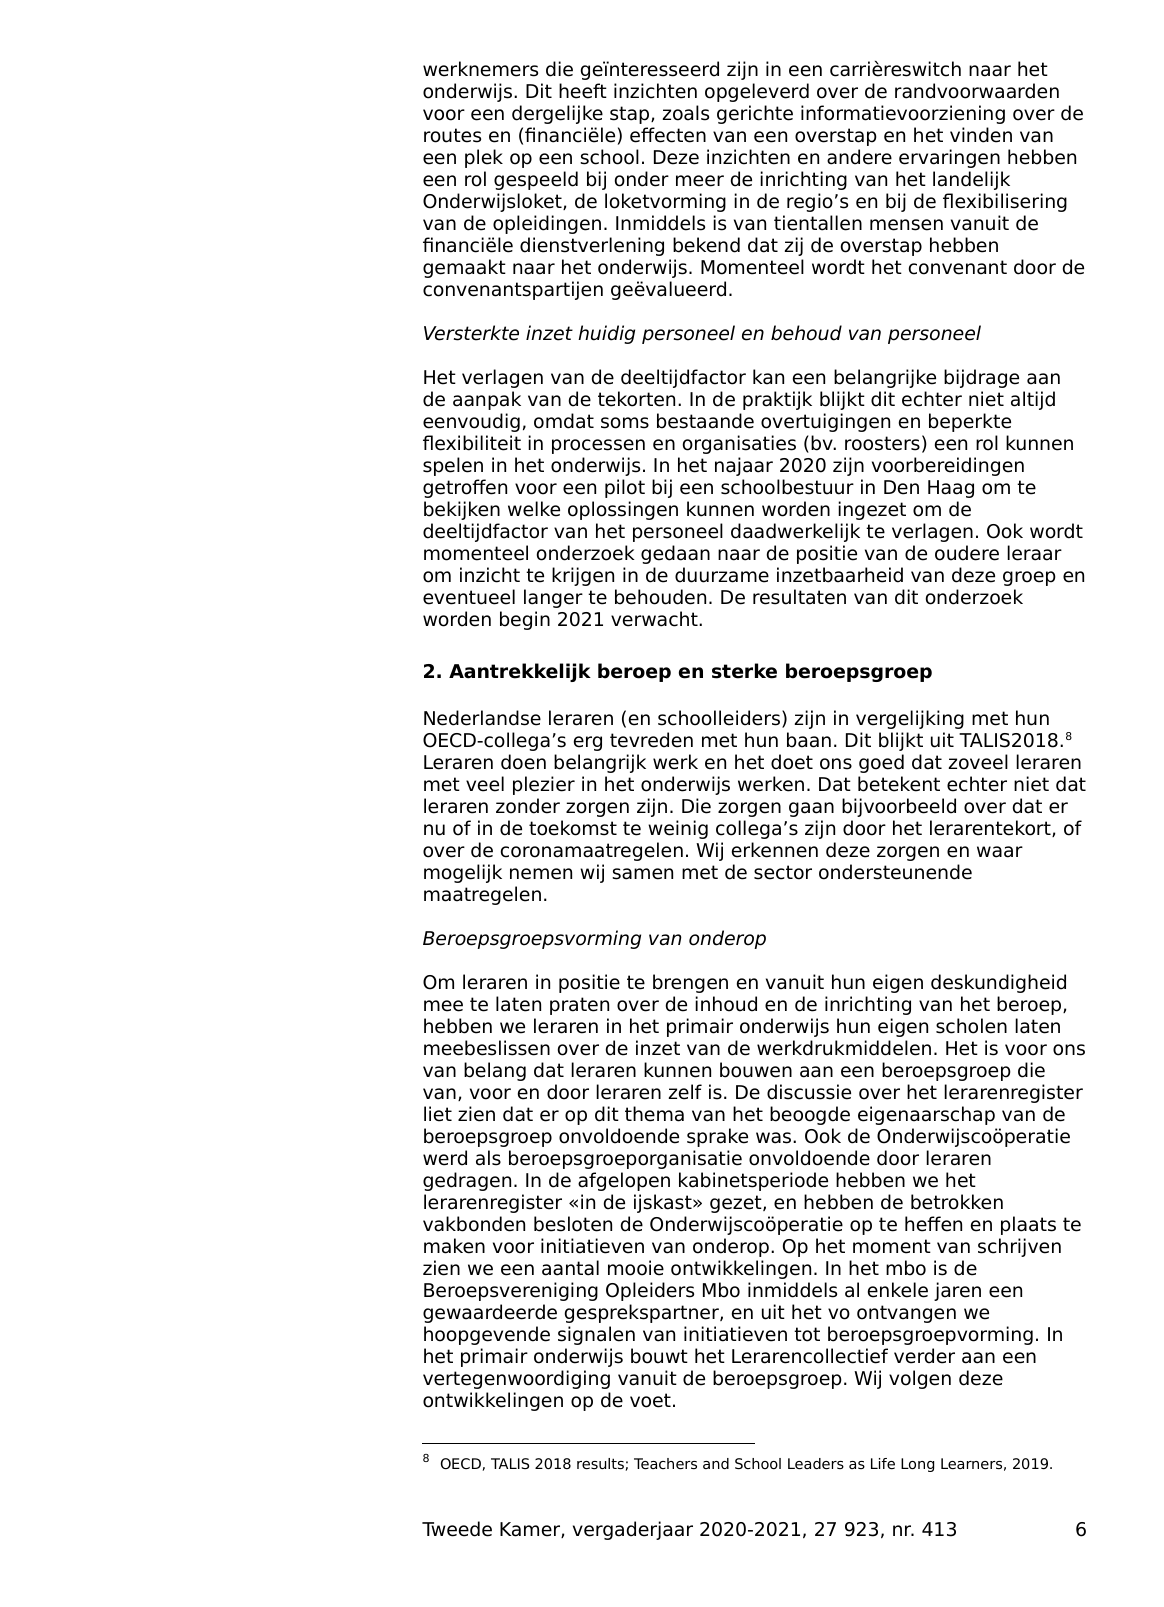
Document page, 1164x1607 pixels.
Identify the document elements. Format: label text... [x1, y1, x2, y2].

text werknemers die geïnteresseerd zijn in een carrièreswitch naar het onderwijs. Dit heeft inzichten opgeleverd over de randvoorwaarden voor een dergelijke stap, zoals gerichte informatievoorziening over de routes en (financiële) effecten van een overstap en het vinden van een plek op een school. Deze inzichten en andere ervaringen hebben een rol gespeeld bij onder meer de inrichting van het landelijk Onderwijsloket, de loketvorming in de regio’s en bij de flexibilisering van de opleidingen. Inmiddels is van tientallen mensen vanuit de financiële dienstverlening bekend dat zij de overstap hebben gemaakt naar het onderwijs. Momenteel wordt het convenant door de convenantspartijen geëvalueerd. [422, 59, 1087, 301]
text Om leraren in positie te brengen en vanuit hun eigen deskundigheid mee te laten praten over de inhoud en de inrichting van het beroep, hebben we leraren in het primair onderwijs hun eigen scholen laten meebeslissen over de inzet van de werkdrukmiddelen. Het is voor ons van belang dat leraren kunnen bouwen aan een beroepsgroep die van, voor en door leraren zelf is. De discussie over het lerarenregister liet zien dat er op dit thema van het beoogde eigenaarschap van de beroepsgroep onvoldoende sprake was. Ook de Onderwijscoöperatie werd als beroepsgroeporganisatie onvoldoende door leraren gedragen. In de afgelopen kabinetsperiode hebben we het lerarenregister «in de ijskast» gezet, en hebben de betrokken vakbonden besloten de Onderwijscoöperatie op te heffen en plaats te maken voor initiatieven van onderop. Op het moment van schrijven zien we een aantal mooie ontwikkelingen. In het mbo is de Beroepsvereniging Opleiders Mbo inmiddels al enkele jaren een gewaardeerde gesprekspartner, en uit het vo ontvangen we hoopgevende signalen van initiatieven tot beroepsgroepvorming. In het primair onderwijs bouwt het Lerarencollectief verder aan een vertegenwoordiging vanuit de beroepsgroep. Wij volgen deze ontwikkelingen op de voet. [422, 972, 1087, 1412]
subtitle Versterkte inzet huidig personeel en behoud van personeel [422, 323, 1087, 345]
subtitle Beroepsgroepsvorming van onderop [422, 928, 1087, 950]
text OECD, TALIS 2018 results; Teachers and School Leaders as Life Long Learners, 2019. [422, 1452, 1087, 1474]
text Nederlandse leraren (en schoolleiders) zijn in vergelijking met hun OECD-collega’s erg tevreden met hun baan. Dit blijkt uit TALIS2018. Leraren doen belangrijk werk en het doet ons goed dat zoveel leraren met veel plezier in het onderwijs werken. Dat betekent echter niet dat leraren zonder zorgen zijn. Die zorgen gaan bijvoorbeeld over dat er nu of in de toekomst te weinig collega’s zijn door het lerarentekort, of over de coronamaatregelen. Wij erkennen deze zorgen en waar mogelijk nemen wij samen met de sector ondersteunende maatregelen. [422, 708, 1087, 906]
subtitle 2. Aantrekkelijk beroep en sterke beroepsgroep [422, 661, 1087, 683]
text Het verlagen van de deeltijdfactor kan een belangrijke bijdrage aan de aanpak van de tekorten. In de praktijk blijkt dit echter niet altijd eenvoudig, omdat soms bestaande overtuigingen en beperkte flexibiliteit in processen en organisaties (bv. roosters) een rol kunnen spelen in het onderwijs. In het najaar 2020 zijn voorbereidingen getroffen voor een pilot bij een schoolbestuur in Den Haag om te bekijken welke oplossingen kunnen worden ingezet om de deeltijdfactor van het personeel daadwerkelijk te verlagen. Ook wordt momenteel onderzoek gedaan naar de positie van de oudere leraar om inzicht te krijgen in de duurzame inzetbaarheid van deze groep en eventueel langer te behouden. De resultaten van dit onderzoek worden begin 2021 verwacht. [422, 367, 1087, 631]
